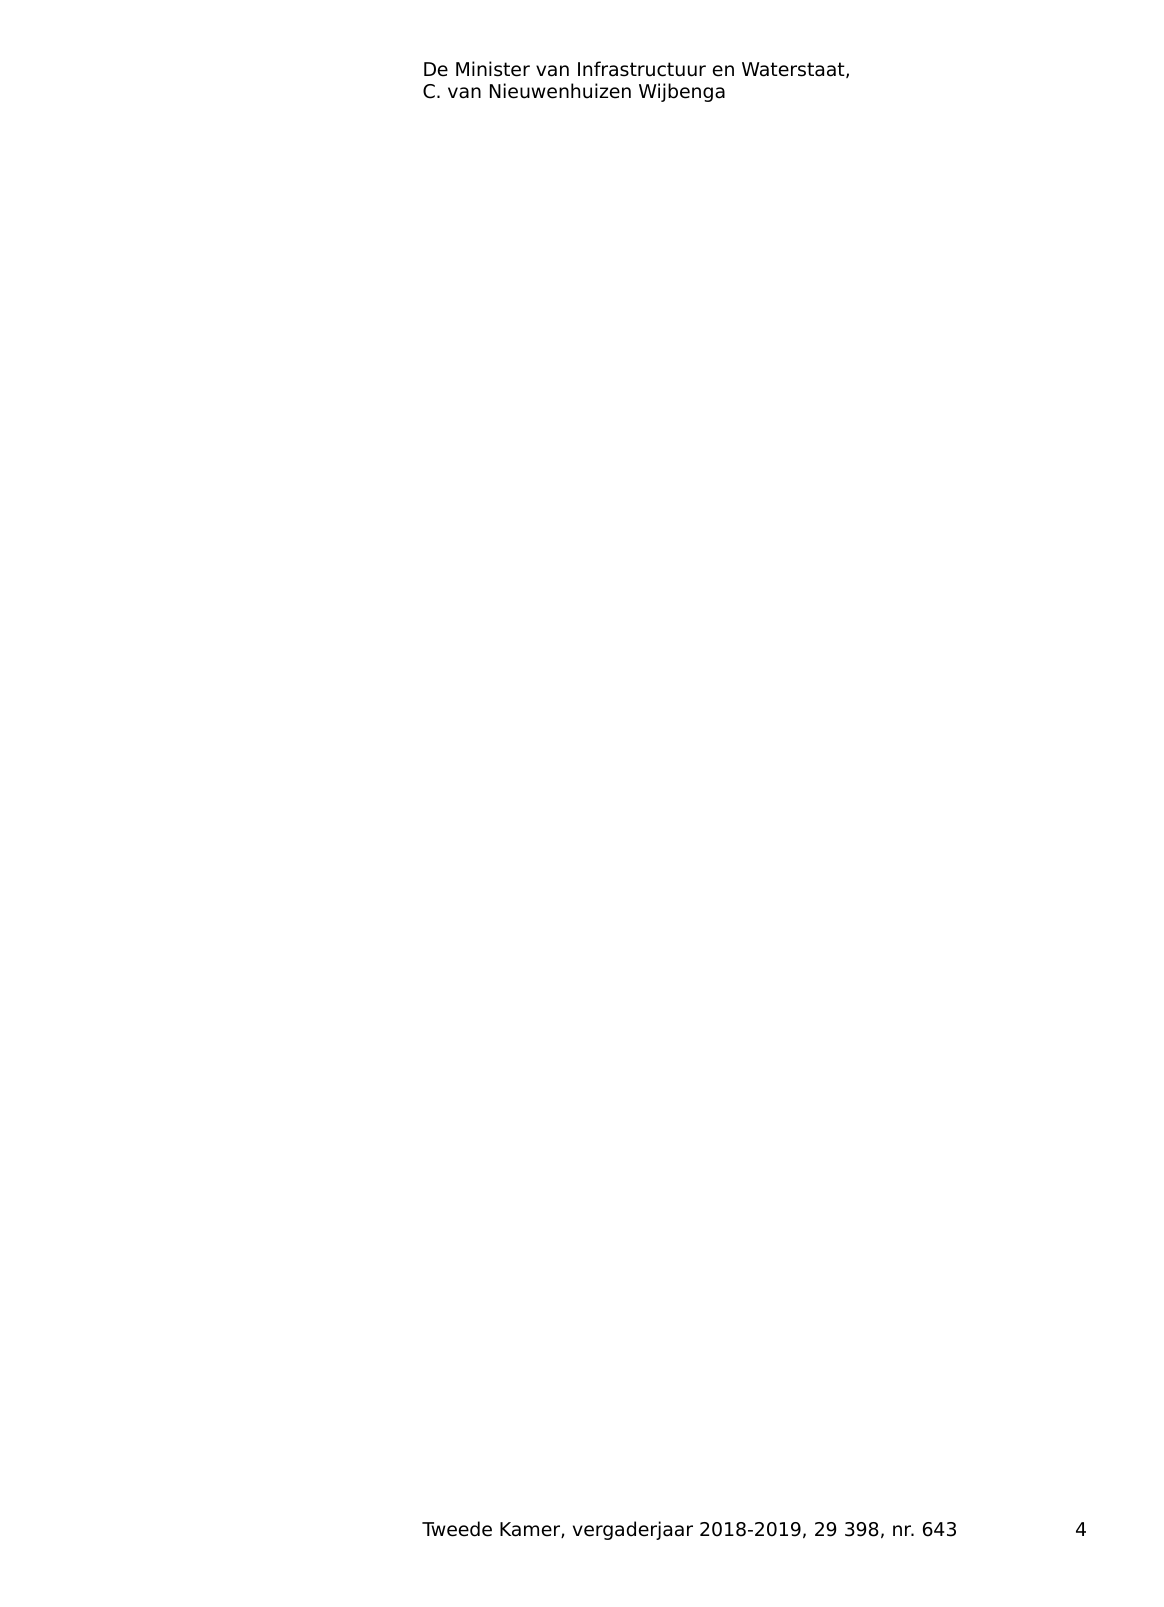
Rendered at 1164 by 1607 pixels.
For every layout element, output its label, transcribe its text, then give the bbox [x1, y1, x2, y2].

text De Minister van Infrastructuur en Waterstaat, C. van Nieuwenhuizen Wijbenga [422, 59, 1087, 103]
